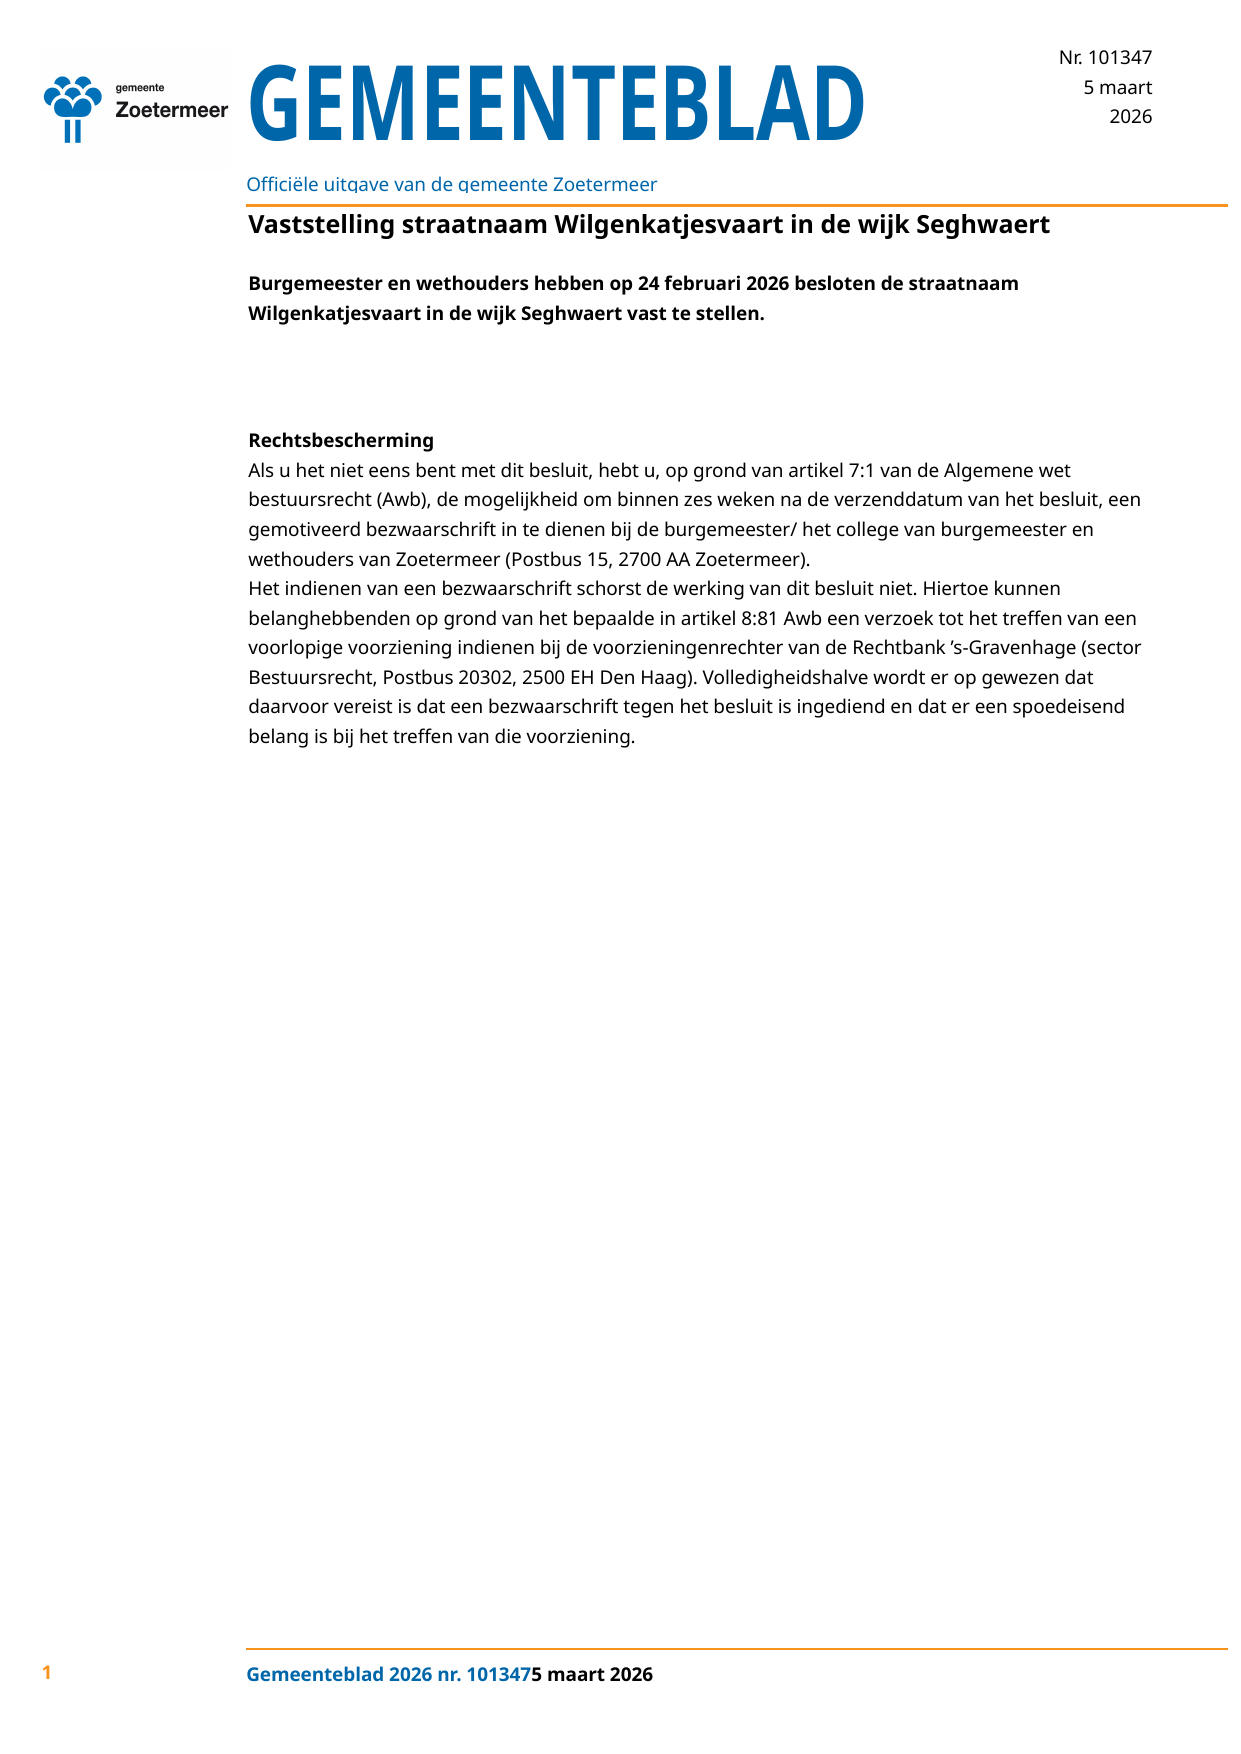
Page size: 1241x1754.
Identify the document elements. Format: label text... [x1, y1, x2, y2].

text Als u het niet eens bent met dit besluit, hebt u, op grond van artikel 7:1 van de Algemene wet bestuursrecht (Awb), de mogelijkheid om binnen zes weken na de verzenddatum van het besluit, een gemotiveerd bezwaarschrift in te dienen bij de burgemeester/ het college van burgemeester en wethouders van Zoetermeer (Postbus 15, 2700 AA Zoetermeer). [248, 457, 1152, 572]
text Rechtsbescherming [248, 427, 1152, 453]
text Het indienen van een bezwaarschrift schorst de werking van dit besluit niet. Hiertoe kunnen belanghebbenden op grond van het bepaalde in artikel 8:81 Awb een verzoek tot het treffen van een voorlopige voorziening indienen bij de voorzieningenrechter van de Rechtbank ’s-Gravenhage (sector Bestuursrecht, Postbus 20302, 2500 EH Den Haag). Volledigheidshalve wordt er op gewezen dat daarvoor vereist is dat een bezwaarschrift tegen het besluit is ingediend en dat er een spoedeisend belang is bij het treffen van die voorziening. [248, 575, 1152, 749]
text Vaststelling straatnaam Wilgenkatjesvaart in de wijk Seghwaert [248, 207, 1152, 241]
text Burgemeester en wethouders hebben op 24 februari 2026 besloten de straatnaam Wilgenkatjesvaart in de wijk Seghwaert vast te stellen. [248, 270, 1152, 326]
picture [41, 47, 231, 172]
